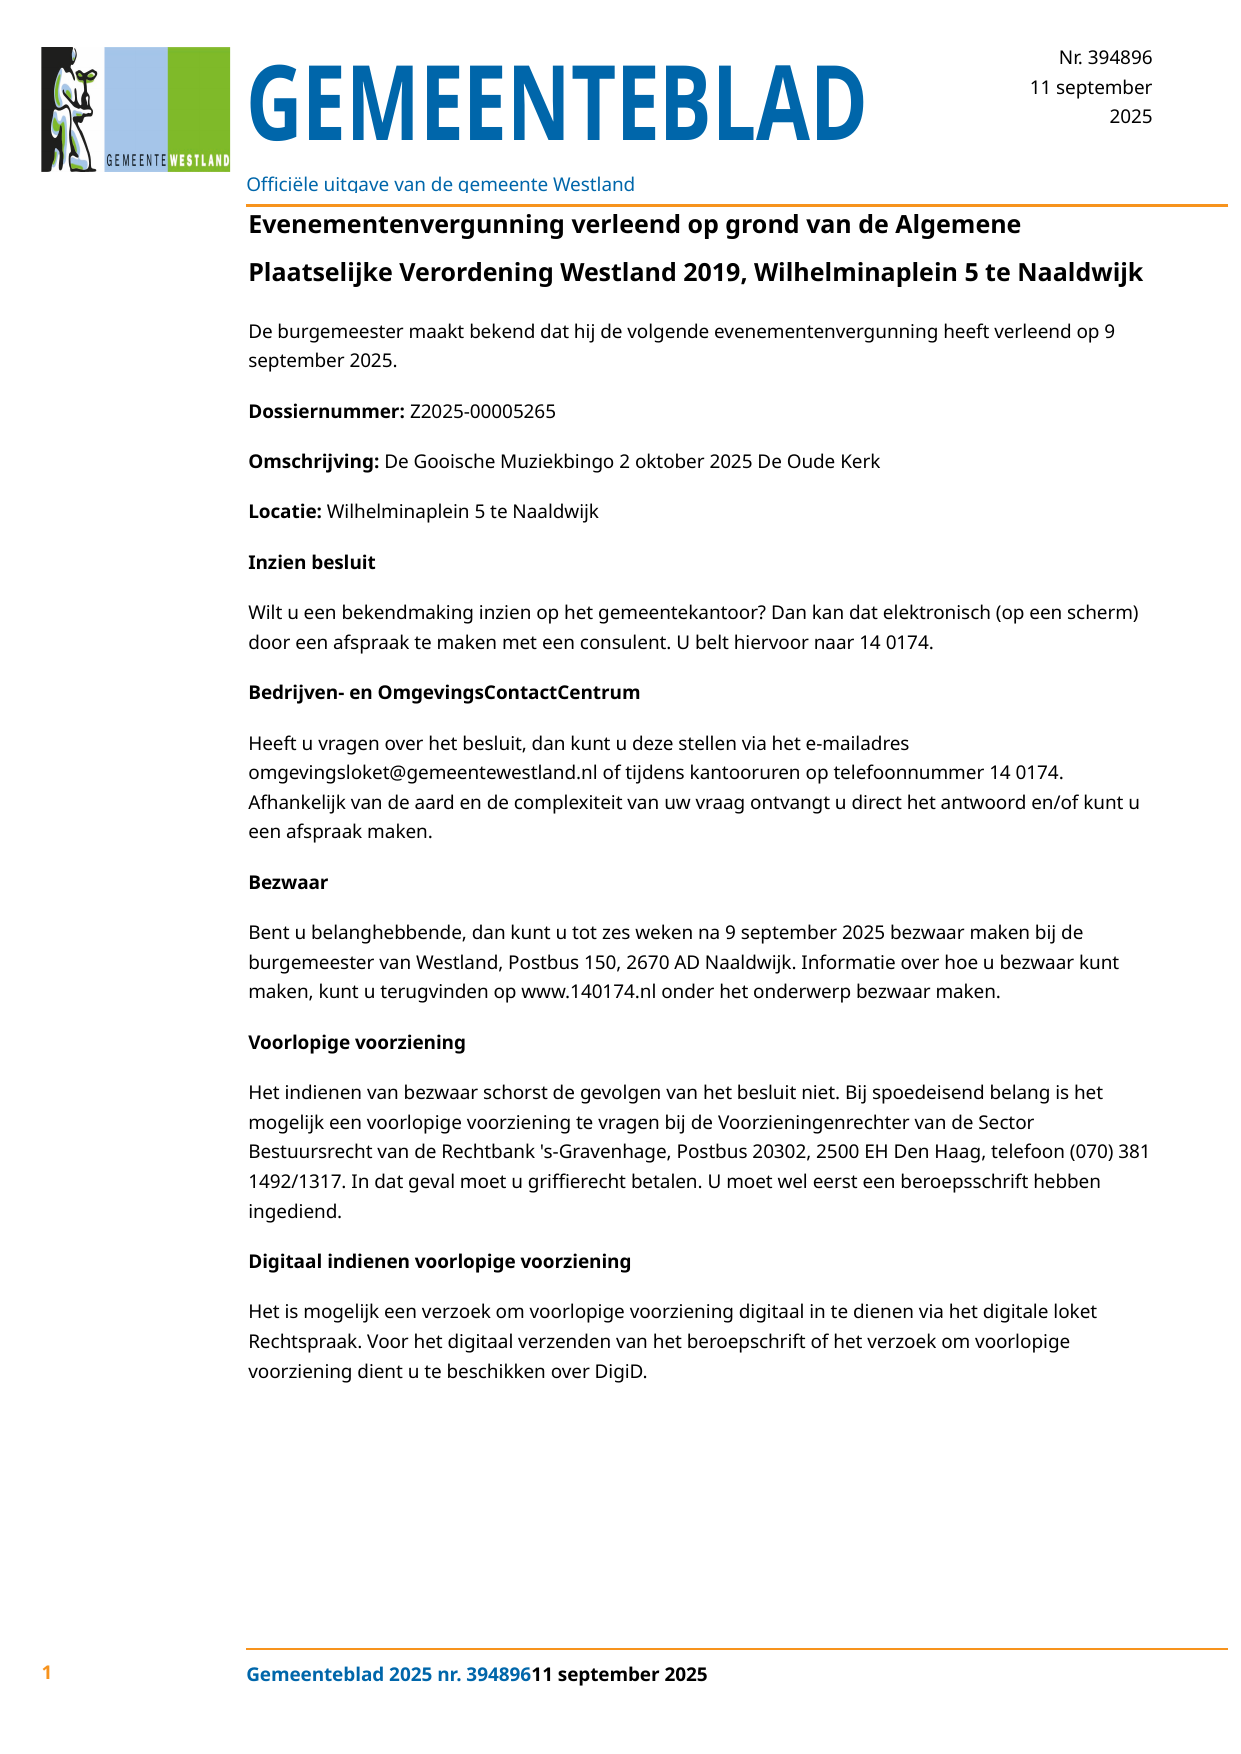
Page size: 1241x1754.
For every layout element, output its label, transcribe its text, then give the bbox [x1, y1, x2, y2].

text Digitaal indienen voorlopige voorziening [248, 1248, 1152, 1274]
text Dossiernummer: Z2025-00005265 [248, 398, 1152, 424]
text Omschrijving: De Gooische Muziekbingo 2 oktober 2025 De Oude Kerk [248, 448, 1152, 474]
text Wilt u een bekendmaking inzien op het gemeentekantoor? Dan kan dat elektronisch (op een scherm) door een afspraak te maken met een consulent. U belt hiervoor naar 14 0174. [248, 599, 1152, 655]
text Het is mogelijk een verzoek om voorlopige voorziening digitaal in te dienen via het digitale loket Rechtspraak. Voor het digitaal verzenden van het beroepschrift of het verzoek om voorlopige voorziening dient u te beschikken over DigiD. [248, 1299, 1152, 1384]
text Het indienen van bezwaar schorst de gevolgen van het besluit niet. Bij spoedeisend belang is het mogelijk een voorlopige voorziening te vragen bij de Voorzieningenrechter van de Sector Bestuursrecht van de Rechtbank 's-Gravenhage, Postbus 20302, 2500 EH Den Haag, telefoon (070) 381 1492/1317. In dat geval moet u griffierecht betalen. U moet wel eerst een beroepsschrift hebben ingediend. [248, 1079, 1152, 1224]
text Evenementenvergunning verleend op grond van de Algemene Plaatselijke Verordening Westland 2019, Wilhelminaplein 5 te Naaldwijk [248, 207, 1152, 288]
text Inzien besluit [248, 549, 1152, 575]
text Bezwaar [248, 869, 1152, 895]
picture [41, 47, 231, 172]
text Voorlopige voorziening [248, 1029, 1152, 1055]
text Bent u belanghebbende, dan kunt u tot zes weken na 9 september 2025 bezwaar maken bij de burgemeester van Westland, Postbus 150, 2670 AD Naaldwijk. Informatie over hoe u bezwaar kunt maken, kunt u terugvinden op www.140174.nl onder het onderwerp bezwaar maken. [248, 919, 1152, 1004]
text Bedrijven- en OmgevingsContactCentrum [248, 679, 1152, 705]
text Locatie: Wilhelminaplein 5 te Naaldwijk [248, 499, 1152, 524]
text Heeft u vragen over het besluit, dan kunt u deze stellen via het e-mailadres omgevingsloket@gemeentewestland.nl of tijdens kantooruren op telefoonnummer 14 0174. Afhankelijk van de aard en de complexiteit van uw vraag ontvangt u direct het antwoord en/of kunt u een afspraak maken. [248, 730, 1152, 844]
text De burgemeester maakt bekend dat hij de volgende evenementenvergunning heeft verleend op 9 september 2025. [248, 318, 1152, 373]
